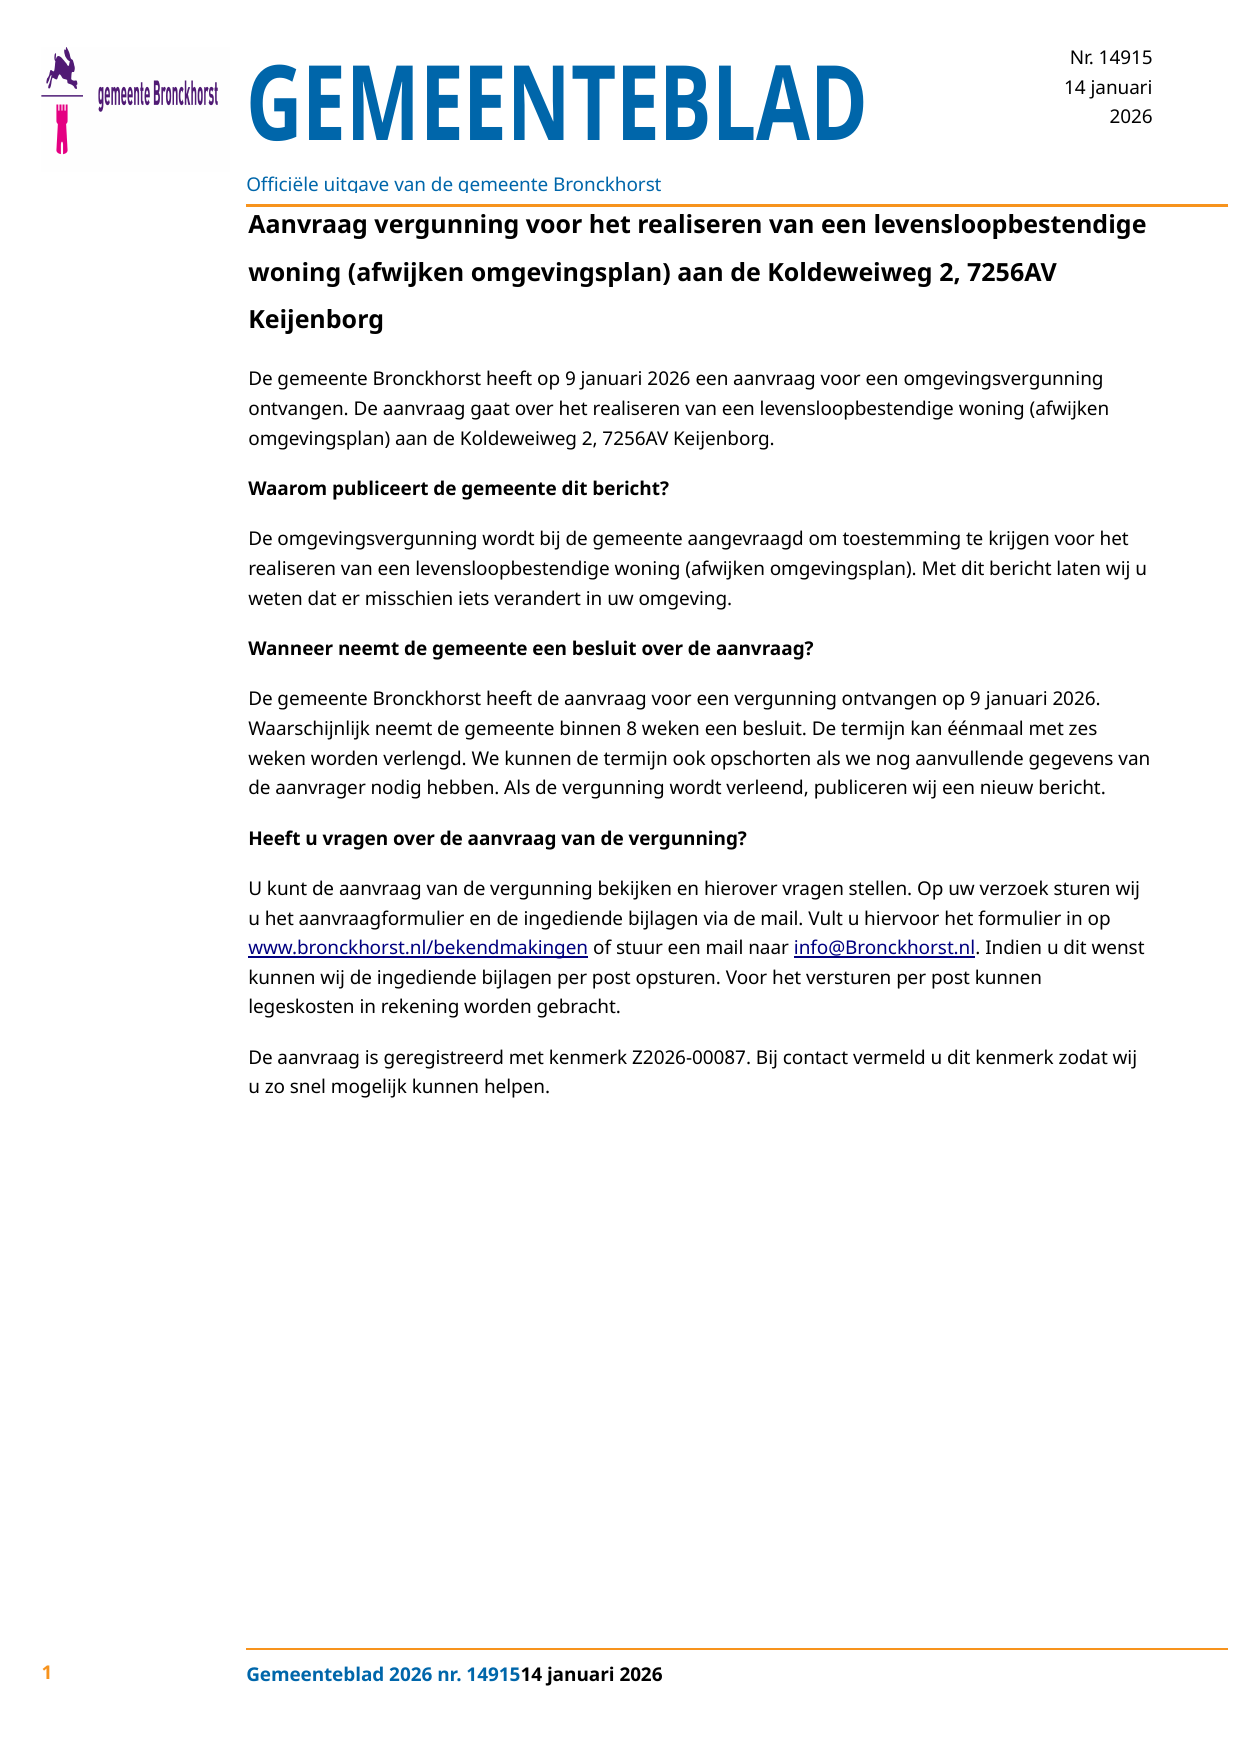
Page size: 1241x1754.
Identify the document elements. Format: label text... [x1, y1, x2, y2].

text De aanvraag is geregistreerd met kenmerk Z2026-00087. Bij contact vermeld u dit kenmerk zodat wij u zo snel mogelijk kunnen helpen. [248, 1044, 1152, 1099]
text Waarom publiceert de gemeente dit bericht? [248, 475, 1152, 501]
text Wanneer neemt de gemeente een besluit over de aanvraag? [248, 635, 1152, 661]
text Aanvraag vergunning voor het realiseren van een levensloopbestendige woning (afwijken omgevingsplan) aan de Koldeweiweg 2, 7256AV Keijenborg [248, 207, 1152, 336]
text U kunt de aanvraag van de vergunning bekijken en hierover vragen stellen. Op uw verzoek sturen wij u het aanvraagformulier en de ingediende bijlagen via de mail. Vult u hiervoor het formulier in op www.bronckhorst.nl/bekendmakingen of stuur een mail naar info@Bronckhorst.nl. Indien u dit wenst kunnen wij de ingediende bijlagen per post opsturen. Voor het versturen per post kunnen legeskosten in rekening worden gebracht. [248, 875, 1152, 1019]
picture [41, 47, 231, 172]
text De gemeente Bronckhorst heeft de aanvraag voor een vergunning ontvangen op 9 januari 2026. Waarschijnlijk neemt de gemeente binnen 8 weken een besluit. De termijn kan éénmaal met zes weken worden verlengd. We kunnen de termijn ook opschorten als we nog aanvullende gegevens van de aanvrager nodig hebben. Als de vergunning wordt verleend, publiceren wij een nieuw bericht. [248, 686, 1152, 800]
text Heeft u vragen over de aanvraag van de vergunning? [248, 825, 1152, 850]
text De omgevingsvergunning wordt bij de gemeente aangevraagd om toestemming te krijgen voor het realiseren van een levensloopbestendige woning (afwijken omgevingsplan). Met dit bericht laten wij u weten dat er misschien iets verandert in uw omgeving. [248, 526, 1152, 610]
text De gemeente Bronckhorst heeft op 9 januari 2026 een aanvraag voor een omgevingsvergunning ontvangen. De aanvraag gaat over het realiseren van een levensloopbestendige woning (afwijken omgevingsplan) aan de Koldeweiweg 2, 7256AV Keijenborg. [248, 366, 1152, 450]
